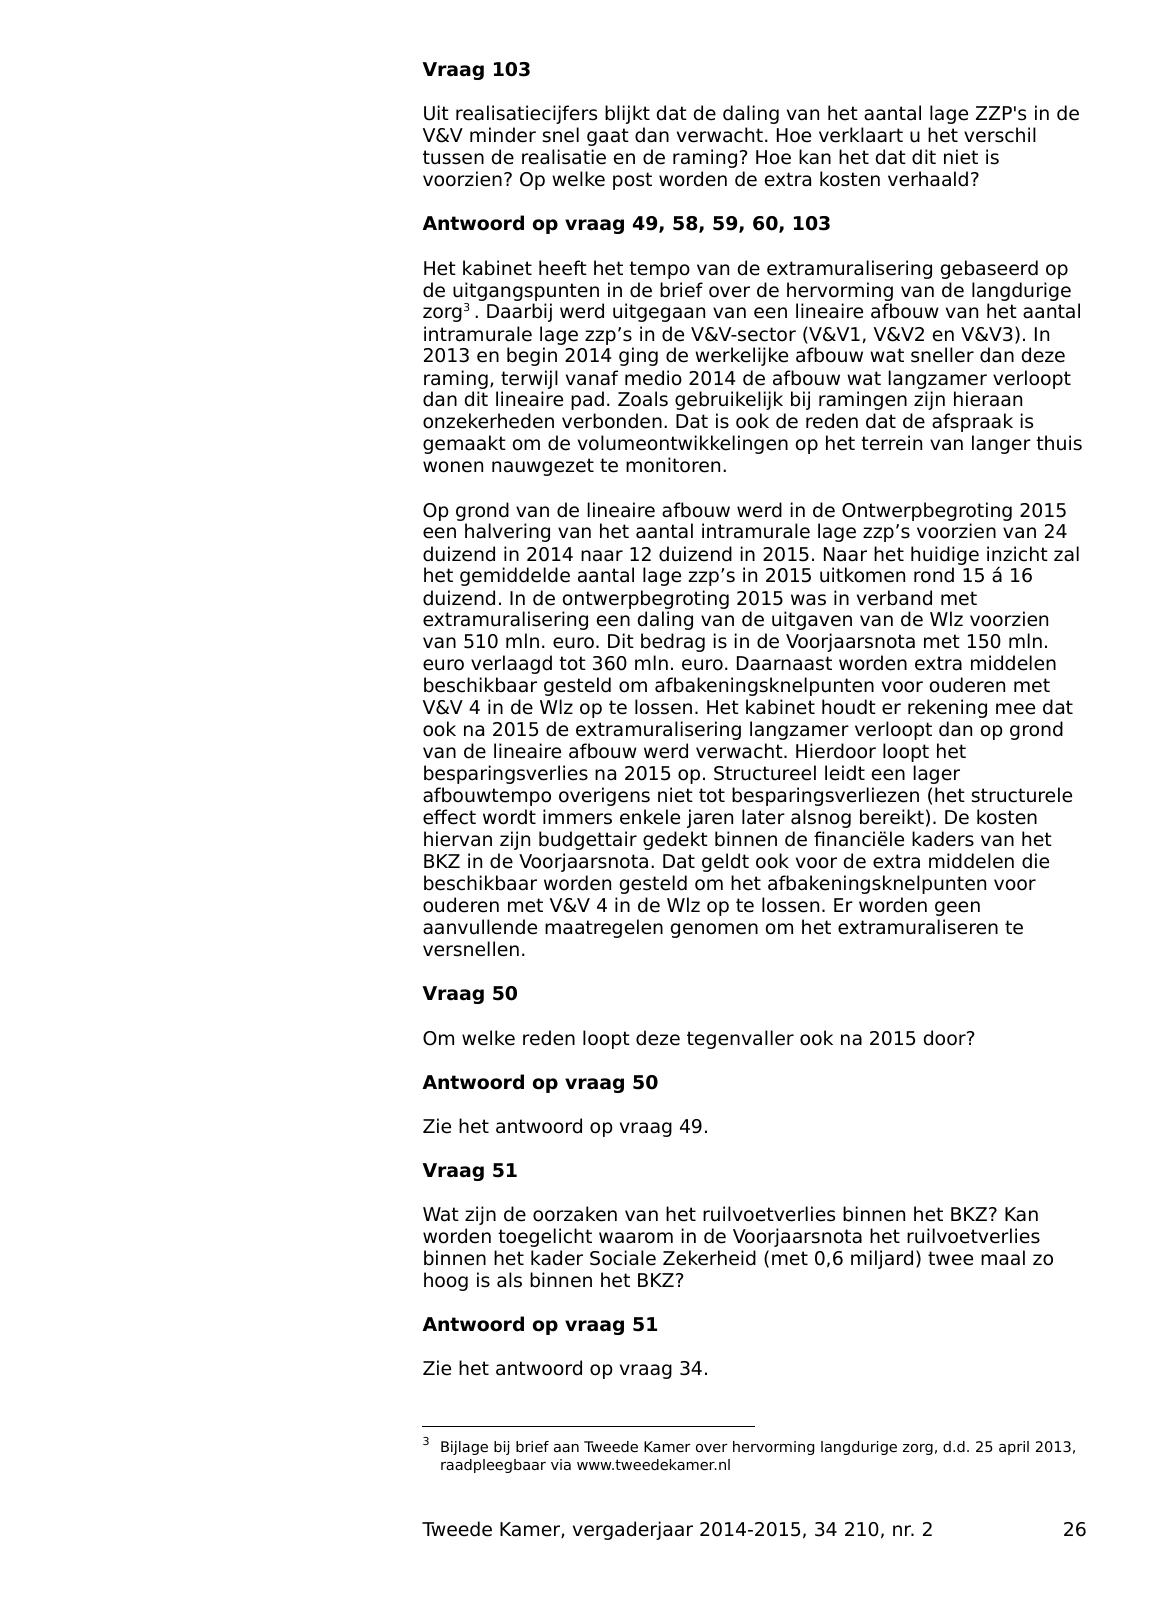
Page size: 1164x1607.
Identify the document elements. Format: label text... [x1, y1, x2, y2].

text Bijlage bij brief aan Tweede Kamer over hervorming langdurige zorg, d.d. 25 april 2013, raadpleegbaar via www.tweedekamer.nl [422, 1435, 1087, 1474]
text Om welke reden loopt deze tegenvaller ook na 2015 door? [422, 1027, 1087, 1049]
text Uit realisatiecijfers blijkt dat de daling van het aantal lage ZZP's in de V&V minder snel gaat dan verwacht. Hoe verklaart u het verschil tussen de realisatie en de raming? Hoe kan het dat dit niet is voorzien? Op welke post worden de extra kosten verhaald? [422, 103, 1087, 191]
subtitle Vraag 103 [422, 59, 1087, 81]
subtitle Vraag 50 [422, 983, 1087, 1005]
text Het kabinet heeft het tempo van de extramuralisering gebaseerd op de uitgangspunten in de brief over de hervorming van de langdurige zorg. Daarbij werd uitgegaan van een lineaire afbouw van het aantal intramurale lage zzp’s in de V&V-sector (V&V1, V&V2 en V&V3). In 2013 en begin 2014 ging de werkelijke afbouw wat sneller dan deze raming, terwijl vanaf medio 2014 de afbouw wat langzamer verloopt dan dit lineaire pad. Zoals gebruikelijk bij ramingen zijn hieraan onzekerheden verbonden. Dat is ook de reden dat de afspraak is gemaakt om de volumeontwikkelingen op het terrein van langer thuis wonen nauwgezet te monitoren. [422, 257, 1087, 477]
text Wat zijn de oorzaken van het ruilvoetverlies binnen het BKZ? Kan worden toegelicht waarom in de Voorjaarsnota het ruilvoetverlies binnen het kader Sociale Zekerheid (met 0,6 miljard) twee maal zo hoog is als binnen het BKZ? [422, 1204, 1087, 1292]
text Zie het antwoord op vraag 49. [422, 1116, 1087, 1138]
subtitle Antwoord op vraag 50 [422, 1072, 1087, 1093]
subtitle Vraag 51 [422, 1160, 1087, 1182]
subtitle Antwoord op vraag 51 [422, 1314, 1087, 1336]
subtitle Antwoord op vraag 49, 58, 59, 60, 103 [422, 213, 1087, 235]
text Op grond van de lineaire afbouw werd in de Ontwerpbegroting 2015 een halvering van het aantal intramurale lage zzp’s voorzien van 24 duizend in 2014 naar 12 duizend in 2015. Naar het huidige inzicht zal het gemiddelde aantal lage zzp’s in 2015 uitkomen rond 15 á 16 duizend. In de ontwerpbegroting 2015 was in verband met extramuralisering een daling van de uitgaven van de Wlz voorzien van 510 mln. euro. Dit bedrag is in de Voorjaarsnota met 150 mln. euro verlaagd tot 360 mln. euro. Daarnaast worden extra middelen beschikbaar gesteld om afbakeningsknelpunten voor ouderen met V&V 4 in de Wlz op te lossen. Het kabinet houdt er rekening mee dat ook na 2015 de extramuralisering langzamer verloopt dan op grond van de lineaire afbouw werd verwacht. Hierdoor loopt het besparingsverlies na 2015 op. Structureel leidt een lager afbouwtempo overigens niet tot besparingsverliezen (het structurele effect wordt immers enkele jaren later alsnog bereikt). De kosten hiervan zijn budgettair gedekt binnen de financiële kaders van het BKZ in de Voorjaarsnota. Dat geldt ook voor de extra middelen die beschikbaar worden gesteld om het afbakeningsknelpunten voor ouderen met V&V 4 in de Wlz op te lossen. Er worden geen aanvullende maatregelen genomen om het extramuraliseren te versnellen. [422, 499, 1087, 961]
text Zie het antwoord op vraag 34. [422, 1358, 1087, 1380]
